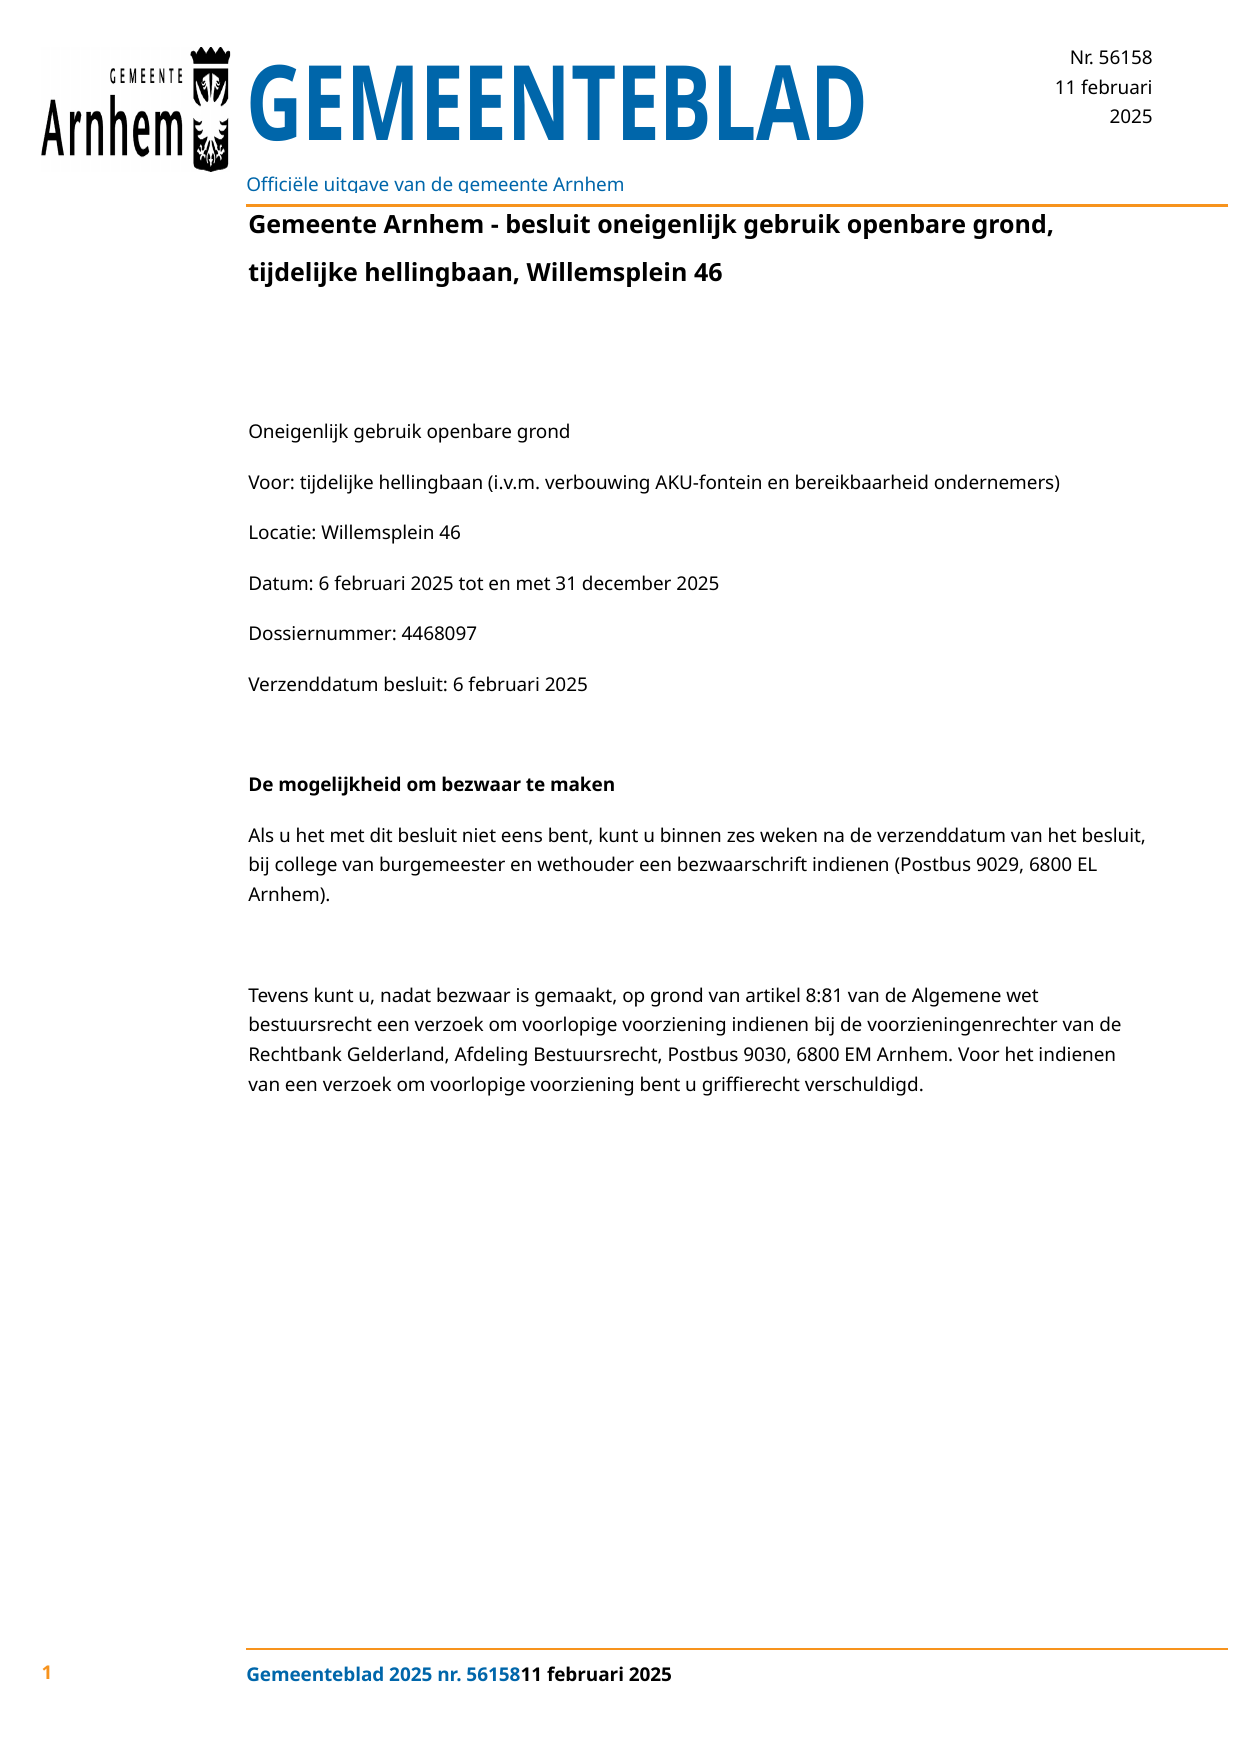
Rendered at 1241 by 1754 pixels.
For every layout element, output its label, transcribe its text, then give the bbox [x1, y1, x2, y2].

text Tevens kunt u, nadat bezwaar is gemaakt, op grond van artikel 8:81 van de Algemene wet bestuursrecht een verzoek om voorlopige voorziening indienen bij de voorzieningenrechter van de Rechtbank Gelderland, Afdeling Bestuursrecht, Postbus 9030, 6800 EM Arnhem. Voor het indienen van een verzoek om voorlopige voorziening bent u griffierecht verschuldigd. [248, 982, 1152, 1097]
text Oneigenlijk gebruik openbare grond [248, 419, 1152, 444]
text De mogelijkheid om bezwaar te maken [248, 772, 1152, 797]
text Verzenddatum besluit: 6 februari 2025 [248, 671, 1152, 697]
text Voor: tijdelijke hellingbaan (i.v.m. verbouwing AKU-fontein en bereikbaarheid ondernemers) [248, 469, 1152, 495]
picture [41, 47, 231, 172]
text Dossiernummer: 4468097 [248, 620, 1152, 646]
text Locatie: Willemsplein 46 [248, 519, 1152, 545]
text Gemeente Arnhem - besluit oneigenlijk gebruik openbare grond, tijdelijke hellingbaan, Willemsplein 46 [248, 207, 1152, 288]
text Als u het met dit besluit niet eens bent, kunt u binnen zes weken na de verzenddatum van het besluit, bij college van burgemeester en wethouder een bezwaarschrift indienen (Postbus 9029, 6800 EL Arnhem). [248, 822, 1152, 907]
text Datum: 6 februari 2025 tot en met 31 december 2025 [248, 570, 1152, 596]
